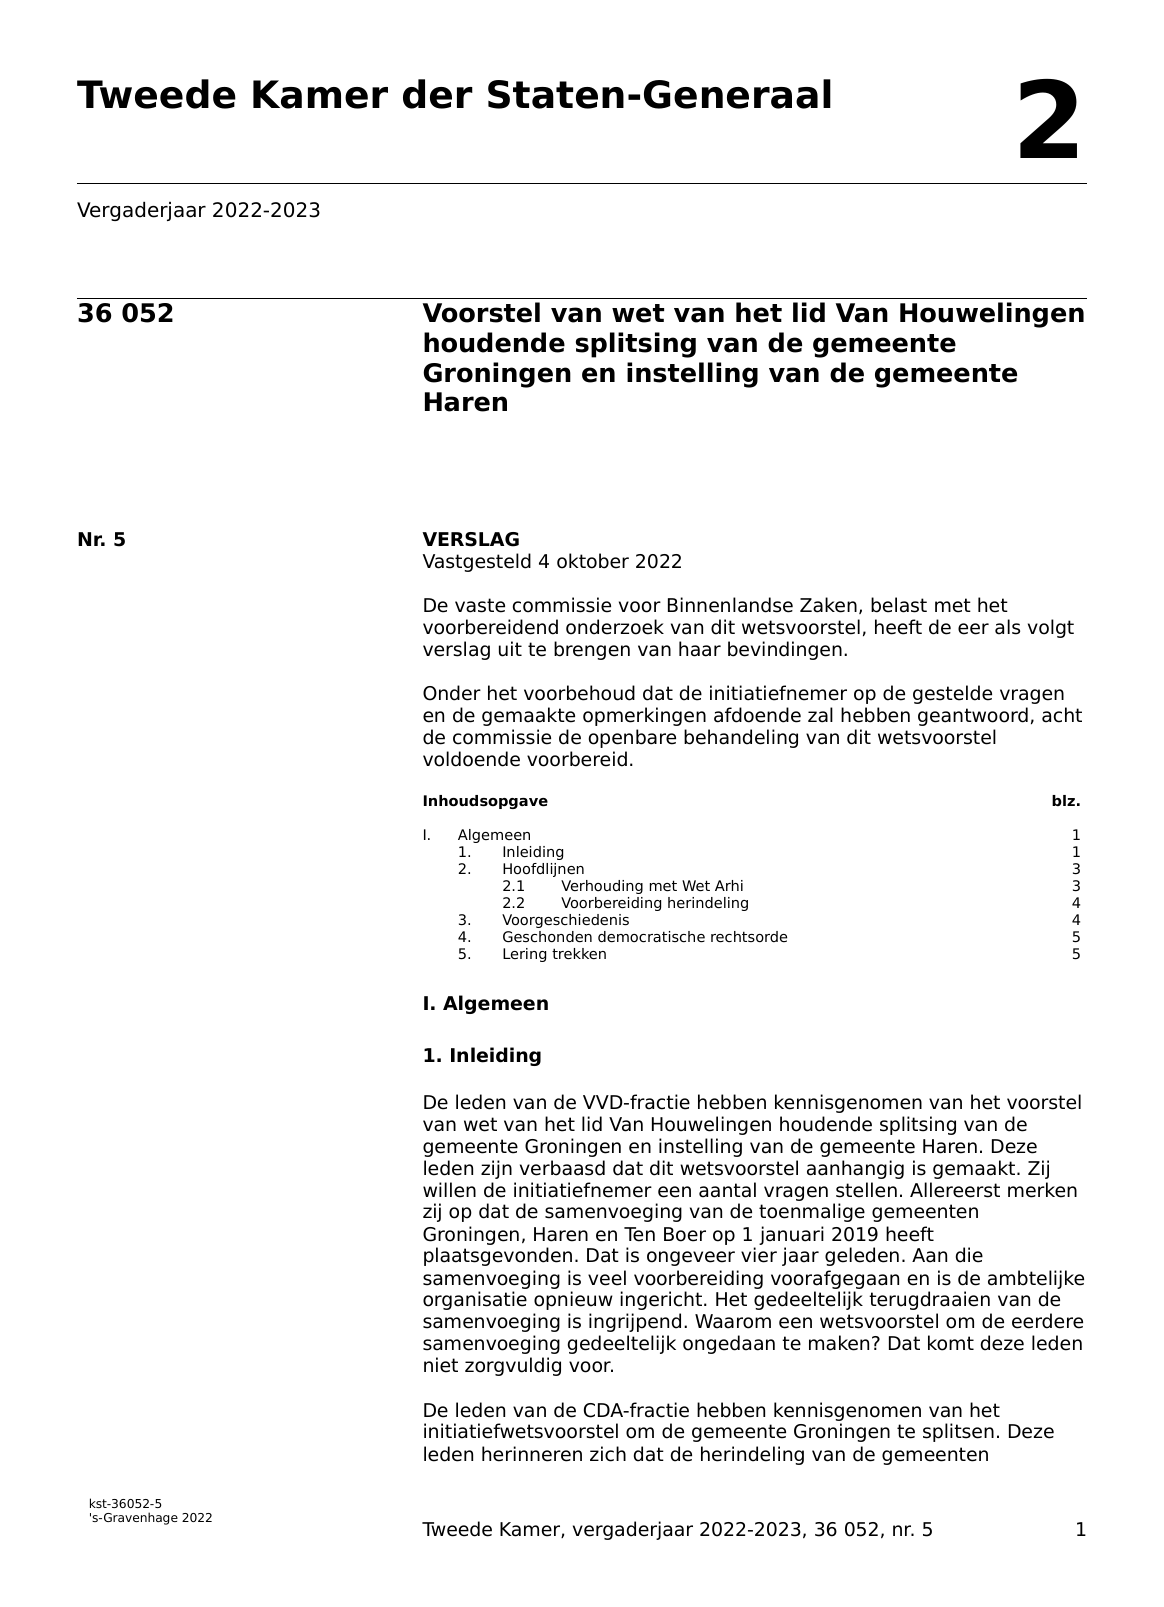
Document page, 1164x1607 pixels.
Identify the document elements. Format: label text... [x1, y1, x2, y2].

text De vaste commissie voor Binnenlandse Zaken, belast met het voorbereidend onderzoek van dit wetsvoorstel, heeft de eer als volgt verslag uit te brengen van haar bevindingen. [422, 595, 1087, 661]
text 's-Gravenhage 2022 [88, 1511, 323, 1525]
table_cell 1 [1028, 844, 1087, 861]
text De leden van de CDA-fractie hebben kennisgenomen van het initiatiefwetsvoorstel om de gemeente Groningen te splitsen. Deze leden herinneren zich dat de herindeling van de gemeenten [422, 1399, 1087, 1465]
text Vastgesteld 4 oktober 2022 [422, 551, 1087, 573]
table_cell [422, 912, 452, 929]
text De leden van de VVD-fractie hebben kennisgenomen van het voorstel van wet van het lid Van Houwelingen houdende splitsing van de gemeente Groningen en instelling van de gemeente Haren. Deze leden zijn verbaasd dat dit wetsvoorstel aanhangig is gemaakt. Zij willen de initiatiefnemer een aantal vragen stellen. Allereerst merken zij op dat de samenvoeging van de toenmalige gemeenten Groningen, Haren en Ten Boer op 1 januari 2019 heeft plaatsgevonden. Dat is ongeveer vier jaar geleden. Aan die samenvoeging is veel voorbereiding voorafgegaan en is de ambtelijke organisatie opnieuw ingericht. Het gedeeltelijk terugdraaien van de samenvoeging is ingrijpend. Waarom een wetsvoorstel om de eerdere samenvoeging gedeeltelijk ongedaan te maken? Dat komt deze leden niet zorgvuldig voor. [422, 1092, 1087, 1377]
table_cell Voorgeschiedenis [496, 912, 1027, 929]
table_cell Voorbereiding herindeling [555, 895, 1027, 912]
table_cell 1 [1028, 827, 1087, 844]
subtitle I. Algemeen [422, 993, 1087, 1014]
table_cell [1028, 810, 1087, 827]
table_cell [496, 810, 555, 827]
subtitle 36 052 Voorstel van wet van het lid Van Houwelingen houdende splitsing van de gemeente Groningen en instelling van de gemeente Haren [77, 299, 1087, 418]
subtitle Nr. 5 VERSLAG [77, 529, 1087, 551]
text kst-36052-5 [88, 1497, 323, 1511]
table_header 2 [886, 59, 1087, 183]
table_cell [422, 946, 452, 963]
table_cell Vergaderjaar 2022-2023 [77, 184, 1087, 298]
table_cell Algemeen [452, 827, 1027, 844]
table_cell 5. [452, 946, 496, 963]
table_cell I. [422, 827, 452, 844]
table_cell [452, 878, 496, 895]
table_cell [422, 895, 452, 912]
table_header Tweede Kamer der Staten-Generaal [77, 59, 886, 183]
table_cell 3 [1028, 861, 1087, 878]
subtitle 1. Inleiding [422, 1044, 1087, 1067]
table_cell 2.2 [496, 895, 555, 912]
table_cell 5 [1028, 929, 1087, 946]
table_cell [555, 810, 1027, 827]
table_cell Inleiding [496, 844, 1027, 861]
table_cell 4. [452, 929, 496, 946]
table_cell [452, 895, 496, 912]
table_cell 5 [1028, 946, 1087, 963]
table_cell [422, 844, 452, 861]
table_cell [422, 878, 452, 895]
table_cell Geschonden democratische rechtsorde [496, 929, 1027, 946]
table_cell 3. [452, 912, 496, 929]
table_header Inhoudsopgave [422, 793, 1027, 810]
table_cell [452, 810, 496, 827]
table_cell [422, 861, 452, 878]
table_cell 4 [1028, 895, 1087, 912]
table_cell 2. [452, 861, 496, 878]
table_cell Verhouding met Wet Arhi [555, 878, 1027, 895]
table_cell Hoofdlijnen [496, 861, 1027, 878]
table_cell 1. [452, 844, 496, 861]
table_cell 4 [1028, 912, 1087, 929]
table_header blz. [1028, 793, 1087, 810]
table_cell 2.1 [496, 878, 555, 895]
table_cell Lering trekken [496, 946, 1027, 963]
table_cell 3 [1028, 878, 1087, 895]
text Onder het voorbehoud dat de initiatiefnemer op de gestelde vragen en de gemaakte opmerkingen afdoende zal hebben geantwoord, acht de commissie de openbare behandeling van dit wetsvoorstel voldoende voorbereid. [422, 683, 1087, 771]
table_cell [422, 810, 452, 827]
table_cell [422, 929, 452, 946]
